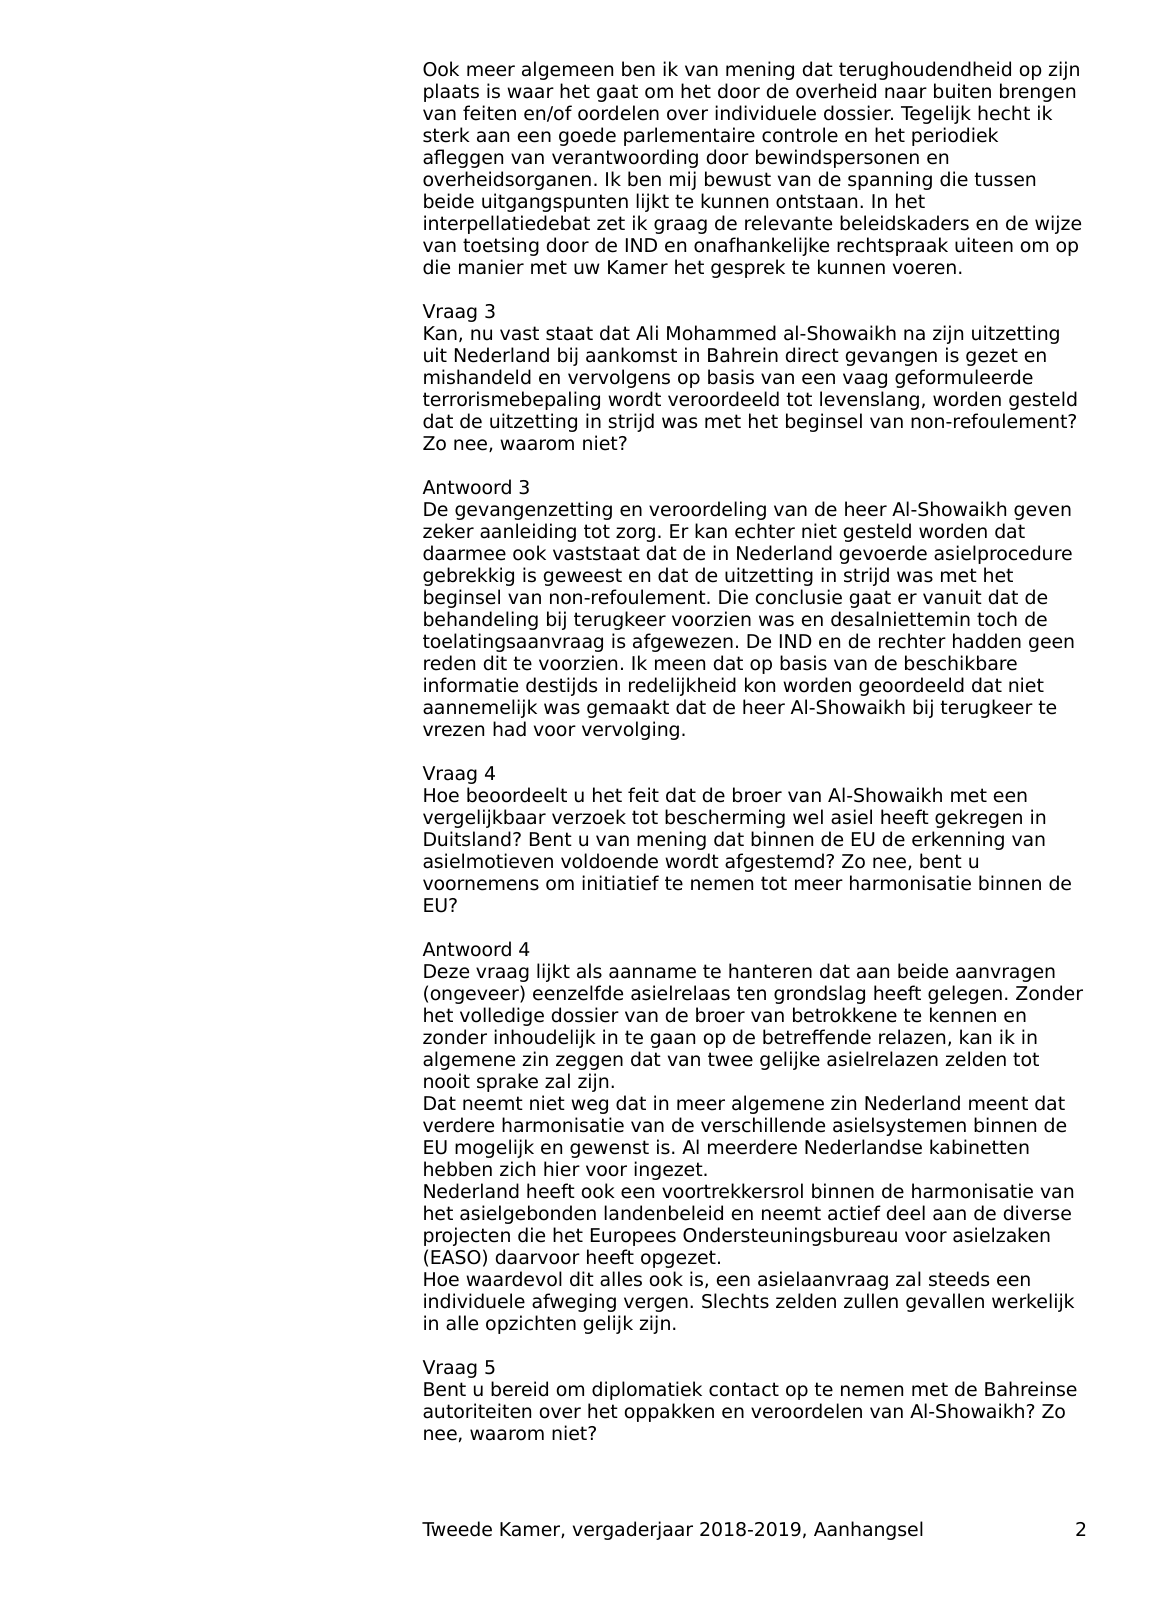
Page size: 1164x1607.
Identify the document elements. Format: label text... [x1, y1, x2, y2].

text Vraag 5 [422, 1357, 1087, 1379]
text De gevangenzetting en veroordeling van de heer Al-Showaikh geven zeker aanleiding tot zorg. Er kan echter niet gesteld worden dat daarmee ook vaststaat dat de in Nederland gevoerde asielprocedure gebrekkig is geweest en dat de uitzetting in strijd was met het beginsel van non-refoulement. Die conclusie gaat er vanuit dat de behandeling bij terugkeer voorzien was en desalniettemin toch de toelatingsaanvraag is afgewezen. De IND en de rechter hadden geen reden dit te voorzien. Ik meen dat op basis van de beschikbare informatie destijds in redelijkheid kon worden geoordeeld dat niet aannemelijk was gemaakt dat de heer Al-Showaikh bij terugkeer te vrezen had voor vervolging. [422, 499, 1087, 741]
text Ook meer algemeen ben ik van mening dat terughoudendheid op zijn plaats is waar het gaat om het door de overheid naar buiten brengen van feiten en/of oordelen over individuele dossier. Tegelijk hecht ik sterk aan een goede parlementaire controle en het periodiek afleggen van verantwoording door bewindspersonen en overheidsorganen. Ik ben mij bewust van de spanning die tussen beide uitgangspunten lijkt te kunnen ontstaan. In het interpellatiedebat zet ik graag de relevante beleidskaders en de wijze van toetsing door de IND en onafhankelijke rechtspraak uiteen om op die manier met uw Kamer het gesprek te kunnen voeren. [422, 59, 1087, 279]
text Hoe waardevol dit alles ook is, een asielaanvraag zal steeds een individuele afweging vergen. Slechts zelden zullen gevallen werkelijk in alle opzichten gelijk zijn. [422, 1269, 1087, 1335]
text Vraag 4 [422, 763, 1087, 785]
text Deze vraag lijkt als aanname te hanteren dat aan beide aanvragen (ongeveer) eenzelfde asielrelaas ten grondslag heeft gelegen. Zonder het volledige dossier van de broer van betrokkene te kennen en zonder inhoudelijk in te gaan op de betreffende relazen, kan ik in algemene zin zeggen dat van twee gelijke asielrelazen zelden tot nooit sprake zal zijn. [422, 961, 1087, 1093]
text Vraag 3 [422, 301, 1087, 323]
text Dat neemt niet weg dat in meer algemene zin Nederland meent dat verdere harmonisatie van de verschillende asielsystemen binnen de EU mogelijk en gewenst is. Al meerdere Nederlandse kabinetten hebben zich hier voor ingezet. [422, 1093, 1087, 1181]
text Antwoord 3 [422, 477, 1087, 499]
text Nederland heeft ook een voortrekkersrol binnen de harmonisatie van het asielgebonden landenbeleid en neemt actief deel aan de diverse projecten die het Europees Ondersteuningsbureau voor asielzaken (EASO) daarvoor heeft opgezet. [422, 1181, 1087, 1269]
text Hoe beoordeelt u het feit dat de broer van Al-Showaikh met een vergelijkbaar verzoek tot bescherming wel asiel heeft gekregen in Duitsland? Bent u van mening dat binnen de EU de erkenning van asielmotieven voldoende wordt afgestemd? Zo nee, bent u voornemens om initiatief te nemen tot meer harmonisatie binnen de EU? [422, 785, 1087, 917]
text Antwoord 4 [422, 939, 1087, 961]
text Kan, nu vast staat dat Ali Mohammed al-Showaikh na zijn uitzetting uit Nederland bij aankomst in Bahrein direct gevangen is gezet en mishandeld en vervolgens op basis van een vaag geformuleerde terrorismebepaling wordt veroordeeld tot levenslang, worden gesteld dat de uitzetting in strijd was met het beginsel van non-refoulement? Zo nee, waarom niet? [422, 323, 1087, 455]
text Bent u bereid om diplomatiek contact op te nemen met de Bahreinse autoriteiten over het oppakken en veroordelen van Al-Showaikh? Zo nee, waarom niet? [422, 1379, 1087, 1445]
